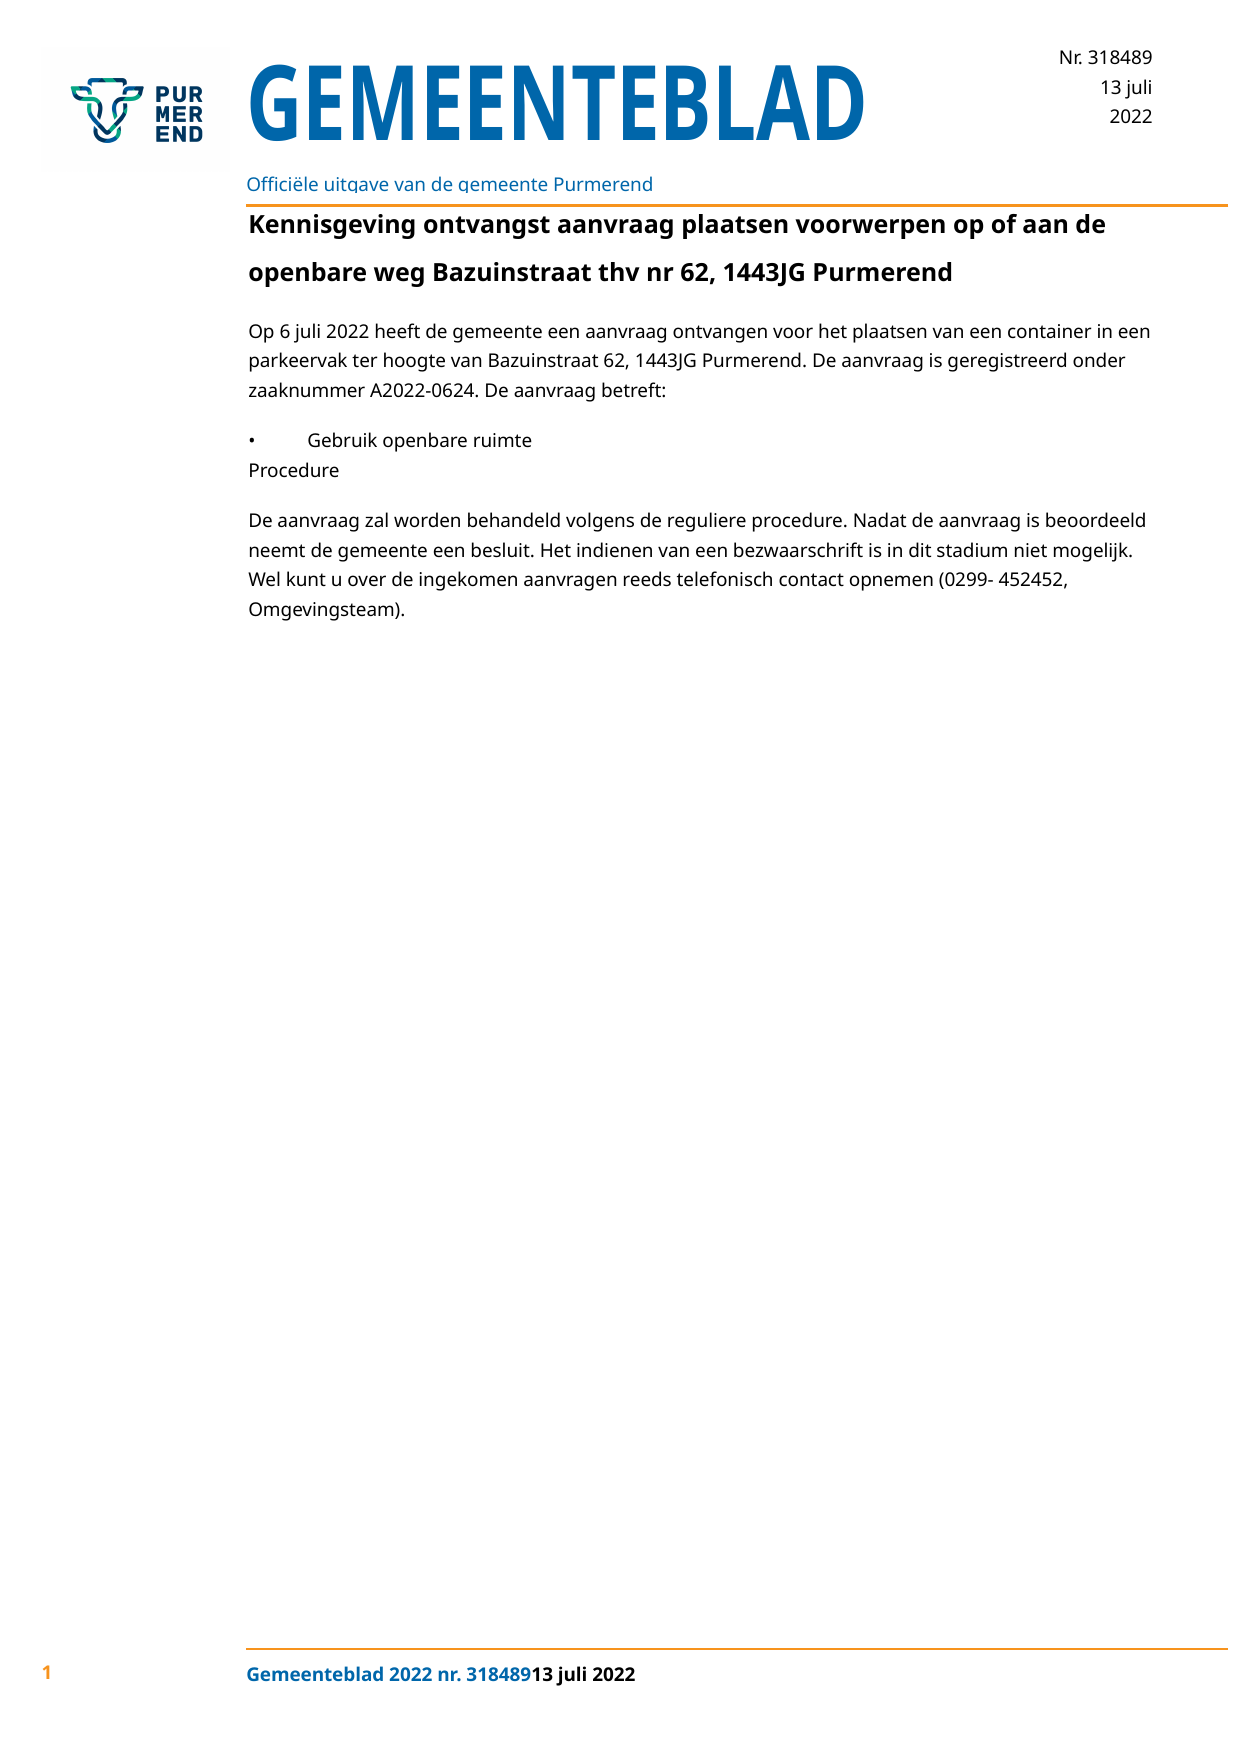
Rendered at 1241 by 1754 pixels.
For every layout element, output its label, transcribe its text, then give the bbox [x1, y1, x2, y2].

text Op 6 juli 2022 heeft de gemeente een aanvraag ontvangen voor het plaatsen van een container in een parkeervak ter hoogte van Bazuinstraat 62, 1443JG Purmerend. De aanvraag is geregistreerd onder zaaknummer A2022-0624. De aanvraag betreft: [248, 318, 1152, 403]
text De aanvraag zal worden behandeld volgens de reguliere procedure. Nadat de aanvraag is beoordeeld neemt de gemeente een besluit. Het indienen van een bezwaarschrift is in dit stadium niet mogelijk. Wel kunt u over de ingekomen aanvragen reeds telefonisch contact opnemen (0299- 452452, Omgevingsteam). [248, 507, 1152, 622]
list Gebruik openbare ruimte [248, 427, 1152, 453]
text Procedure [248, 457, 1152, 483]
text Kennisgeving ontvangst aanvraag plaatsen voorwerpen op of aan de openbare weg Bazuinstraat thv nr 62, 1443JG Purmerend [248, 207, 1152, 288]
picture [41, 47, 231, 172]
